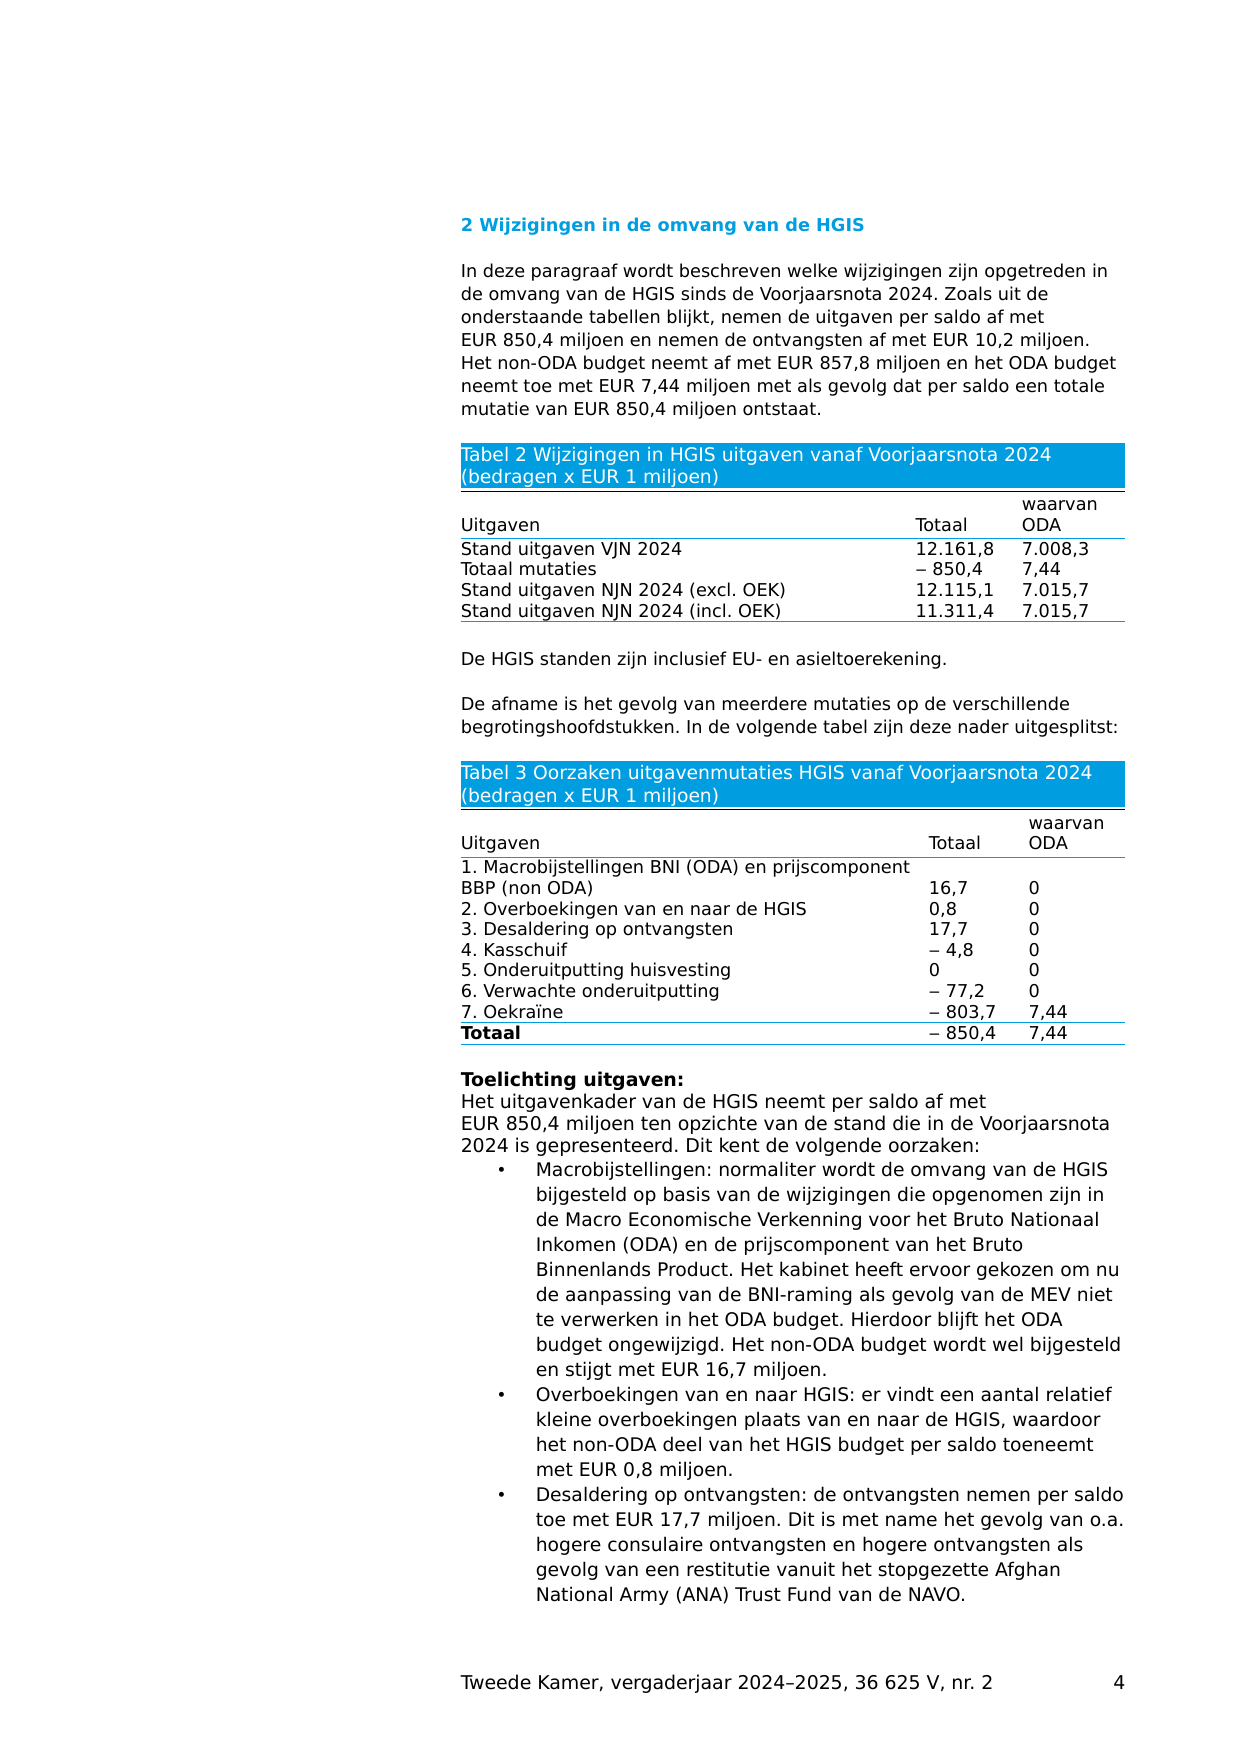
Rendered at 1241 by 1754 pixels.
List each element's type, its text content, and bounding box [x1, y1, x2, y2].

table_cell ‒ 4,8 [926, 940, 1025, 960]
table_cell 7.008,3 [1019, 539, 1125, 559]
table_cell 0 [1025, 940, 1125, 960]
table_cell Stand uitgaven NJN 2024 (incl. OEK) [461, 601, 912, 621]
table_cell 4. Kasschuif [461, 940, 926, 960]
table_cell Totaal [913, 492, 1019, 538]
table_cell 7.015,7 [1019, 601, 1125, 621]
table_cell 7.015,7 [1019, 580, 1125, 601]
text De afname is het gevolg van meerdere mutaties op de verschillende begrotingshoofdstukken. In de volgende tabel zĳn deze nader uitgesplitst: [461, 692, 1125, 738]
table_cell ‒ 803,7 [926, 1002, 1025, 1022]
table_cell 2. Overboekingen van en naar de HGIS [461, 899, 926, 919]
table_cell 5. Onderuitputting huisvesting [461, 960, 926, 981]
list Macrobijstellingen: normaliter wordt de omvang van de HGIS bijgesteld op basis van de wijzigingen die opgenomen zijn in de Macro Economische Verkenning voor het Bruto Nationaal Inkomen (ODA) en de prijscomponent van het Bruto Binnenlands Product. Het kabinet heeft ervoor gekozen om nu de aanpassing van de BNI-raming als gevolg van de MEV niet te verwerken in het ODA budget. Hierdoor blijft het ODA budget ongewijzigd. Het non-ODA budget wordt wel bijgesteld en stijgt met EUR 16,7 miljoen. [498, 1157, 1125, 1382]
list Overboekingen van en naar HGIS: er vindt een aantal relatief kleine overboekingen plaats van en naar de HGIS, waardoor het non-ODA deel van het HGIS budget per saldo toeneemt met EUR 0,8 miljoen. [498, 1382, 1125, 1482]
table_cell Totaal [926, 810, 1025, 857]
table_cell waarvan ODA [1019, 492, 1125, 538]
table_cell Uitgaven [461, 492, 912, 538]
table_cell 11.311,4 [913, 601, 1019, 621]
table_cell 12.161,8 [913, 539, 1019, 559]
table_cell 7,44 [1025, 1002, 1125, 1022]
table_cell 0 [1025, 960, 1125, 981]
title 2 Wijzigingen in de omvang van de HGIS [461, 213, 1125, 236]
table_cell Totaal [461, 1023, 926, 1043]
table_cell Stand uitgaven VJN 2024 [461, 539, 912, 559]
table_cell 7. Oekraïne [461, 1002, 926, 1022]
table_cell ‒ 850,4 [913, 559, 1019, 580]
table_cell 7,44 [1019, 559, 1125, 580]
table_cell 0 [1025, 858, 1125, 898]
table_cell Totaal mutaties [461, 559, 912, 580]
table_cell ‒ 77,2 [926, 981, 1025, 1002]
table_cell waarvan ODA [1025, 810, 1125, 857]
table_cell ‒ 850,4 [926, 1023, 1025, 1043]
table_cell 0 [926, 960, 1025, 981]
table_cell 12.115,1 [913, 580, 1019, 601]
table_cell 7,44 [1025, 1023, 1125, 1043]
table_cell 16,7 [926, 858, 1025, 898]
table_cell 0 [1025, 981, 1125, 1002]
table_cell 6. Verwachte onderuitputting [461, 981, 926, 1002]
table_cell 3. Desaldering op ontvangsten [461, 919, 926, 940]
table_cell 0,8 [926, 899, 1025, 919]
table_cell Stand uitgaven NJN 2024 (excl. OEK) [461, 580, 912, 601]
table_cell 1. Macrobĳstellingen BNI (ODA) en prĳscomponent BBP (non ODA) [461, 858, 926, 898]
table_cell 17,7 [926, 919, 1025, 940]
table_cell 0 [1025, 899, 1125, 919]
table_cell 0 [1025, 919, 1125, 940]
list Desaldering op ontvangsten: de ontvangsten nemen per saldo toe met EUR 17,7 miljoen. Dit is met name het gevolg van o.a. hogere consulaire ontvangsten en hogere ontvangsten als gevolg van een restitutie vanuit het stopgezette Afghan National Army (ANA) Trust Fund van de NAVO. [498, 1482, 1125, 1607]
text In deze paragraaf wordt beschreven welke wĳzigingen zĳn opgetreden in de omvang van de HGIS sinds de Voorjaarsnota 2024. Zoals uit de onderstaande tabellen blijkt, nemen de uitgaven per saldo af met EUR 850,4 miljoen en nemen de ontvangsten af met EUR 10,2 miljoen. Het non-ODA budget neemt af met EUR 857,8 miljoen en het ODA budget neemt toe met EUR 7,44 miljoen met als gevolg dat per saldo een totale mutatie van EUR 850,4 miljoen ontstaat. [461, 259, 1125, 420]
table_cell Uitgaven [461, 810, 926, 857]
text Toelichting uitgaven: Het uitgavenkader van de HGIS neemt per saldo af met EUR 850,4 miljoen ten opzichte van de stand die in de Voorjaarsnota 2024 is gepresenteerd. Dit kent de volgende oorzaken: [461, 1069, 1125, 1157]
text De HGIS standen zĳn inclusief EU- en asieltoerekening. [461, 647, 1125, 669]
